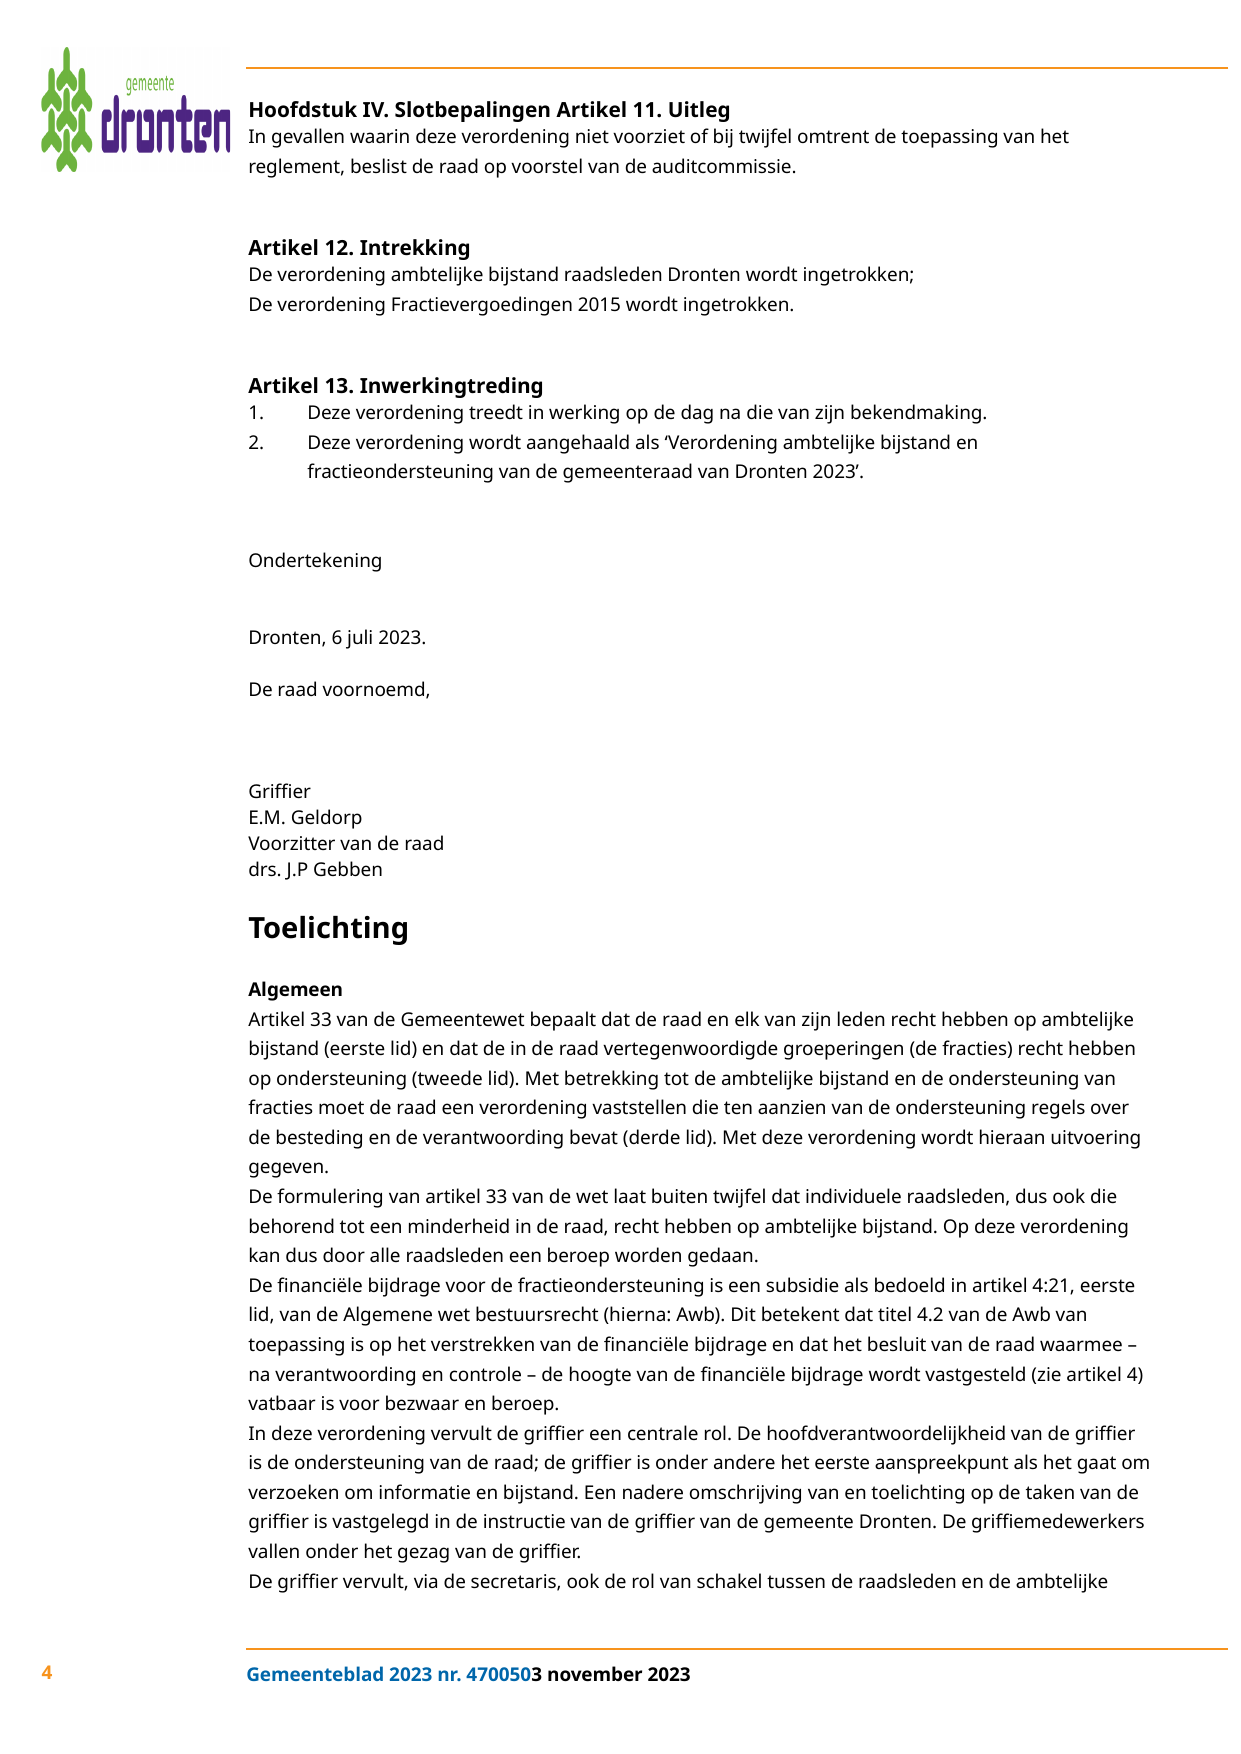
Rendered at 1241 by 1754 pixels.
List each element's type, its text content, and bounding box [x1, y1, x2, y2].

list Deze verordening treedt in werking op de dag na die van zijn bekendmaking. [248, 399, 1152, 425]
text De verordening Fractievergoedingen 2015 wordt ingetrokken. [248, 291, 1152, 317]
picture [41, 47, 231, 172]
text Toelichting [248, 907, 1152, 947]
text Dronten, 6 juli 2023. [248, 624, 1152, 650]
text Algemeen [248, 976, 1152, 1002]
text Artikel 33 van de Gemeentewet bepaalt dat de raad en elk van zijn leden recht hebben op ambtelijke bijstand (eerste lid) en dat de in de raad vertegenwoordigde groeperingen (de fracties) recht hebben op ondersteuning (tweede lid). Met betrekking tot de ambtelijke bijstand en de ondersteuning van fracties moet de raad een verordening vaststellen die ten aanzien van de ondersteuning regels over de besteding en de verantwoording bevat (derde lid). Met deze verordening wordt hieraan uitvoering gegeven. [248, 1006, 1152, 1179]
text De verordening ambtelijke bijstand raadsleden Dronten wordt ingetrokken; [248, 261, 1152, 287]
text De financiële bijdrage voor de fractieondersteuning is een subsidie als bedoeld in artikel 4:21, eerste lid, van de Algemene wet bestuursrecht (hierna: Awb). Dit betekent dat titel 4.2 van de Awb van toepassing is op het verstrekken van de financiële bijdrage en dat het besluit van de raad waarmee – na verantwoording en controle – de hoogte van de financiële bijdrage wordt vastgesteld (zie artikel 4) vatbaar is voor bezwaar en beroep. [248, 1272, 1152, 1416]
list Deze verordening wordt aangehaald als ‘Verordening ambtelijke bijstand en fractieondersteuning van de gemeenteraad van Dronten 2023’. [248, 429, 1152, 484]
text De raad voornoemd, [248, 676, 1152, 702]
text De griffier vervult, via de secretaris, ook de rol van schakel tussen de raadsleden en de ambtelijke [248, 1568, 1152, 1594]
text Hoofdstuk IV. Slotbepalingen Artikel 11. Uitleg [248, 95, 1152, 123]
text De formulering van artikel 33 van de wet laat buiten twijfel dat individuele raadsleden, dus ook die behorend tot een minderheid in de raad, recht hebben op ambtelijke bijstand. Op deze verordening kan dus door alle raadsleden een beroep worden gedaan. [248, 1183, 1152, 1268]
text Artikel 13. Inwerkingtreding [248, 371, 1152, 399]
text Voorzitter van de raad [248, 830, 1152, 856]
text Artikel 12. Intrekking [248, 233, 1152, 261]
text In gevallen waarin deze verordening niet voorziet of bij twijfel omtrent de toepassing van het reglement, beslist de raad op voorstel van de auditcommissie. [248, 123, 1152, 178]
text drs. J.P Gebben [248, 856, 1152, 882]
text Ondertekening [248, 547, 1152, 573]
text E.M. Geldorp [248, 804, 1152, 830]
text Griffier [248, 779, 1152, 804]
text In deze verordening vervult de griffier een centrale rol. De hoofdverantwoordelijkheid van de griffier is de ondersteuning van de raad; de griffier is onder andere het eerste aanspreekpunt als het gaat om verzoeken om informatie en bijstand. Een nadere omschrijving van en toelichting op de taken van de griffier is vastgelegd in de instructie van de griffier van de gemeente Dronten. De griffiemedewerkers vallen onder het gezag van de griffier. [248, 1420, 1152, 1564]
